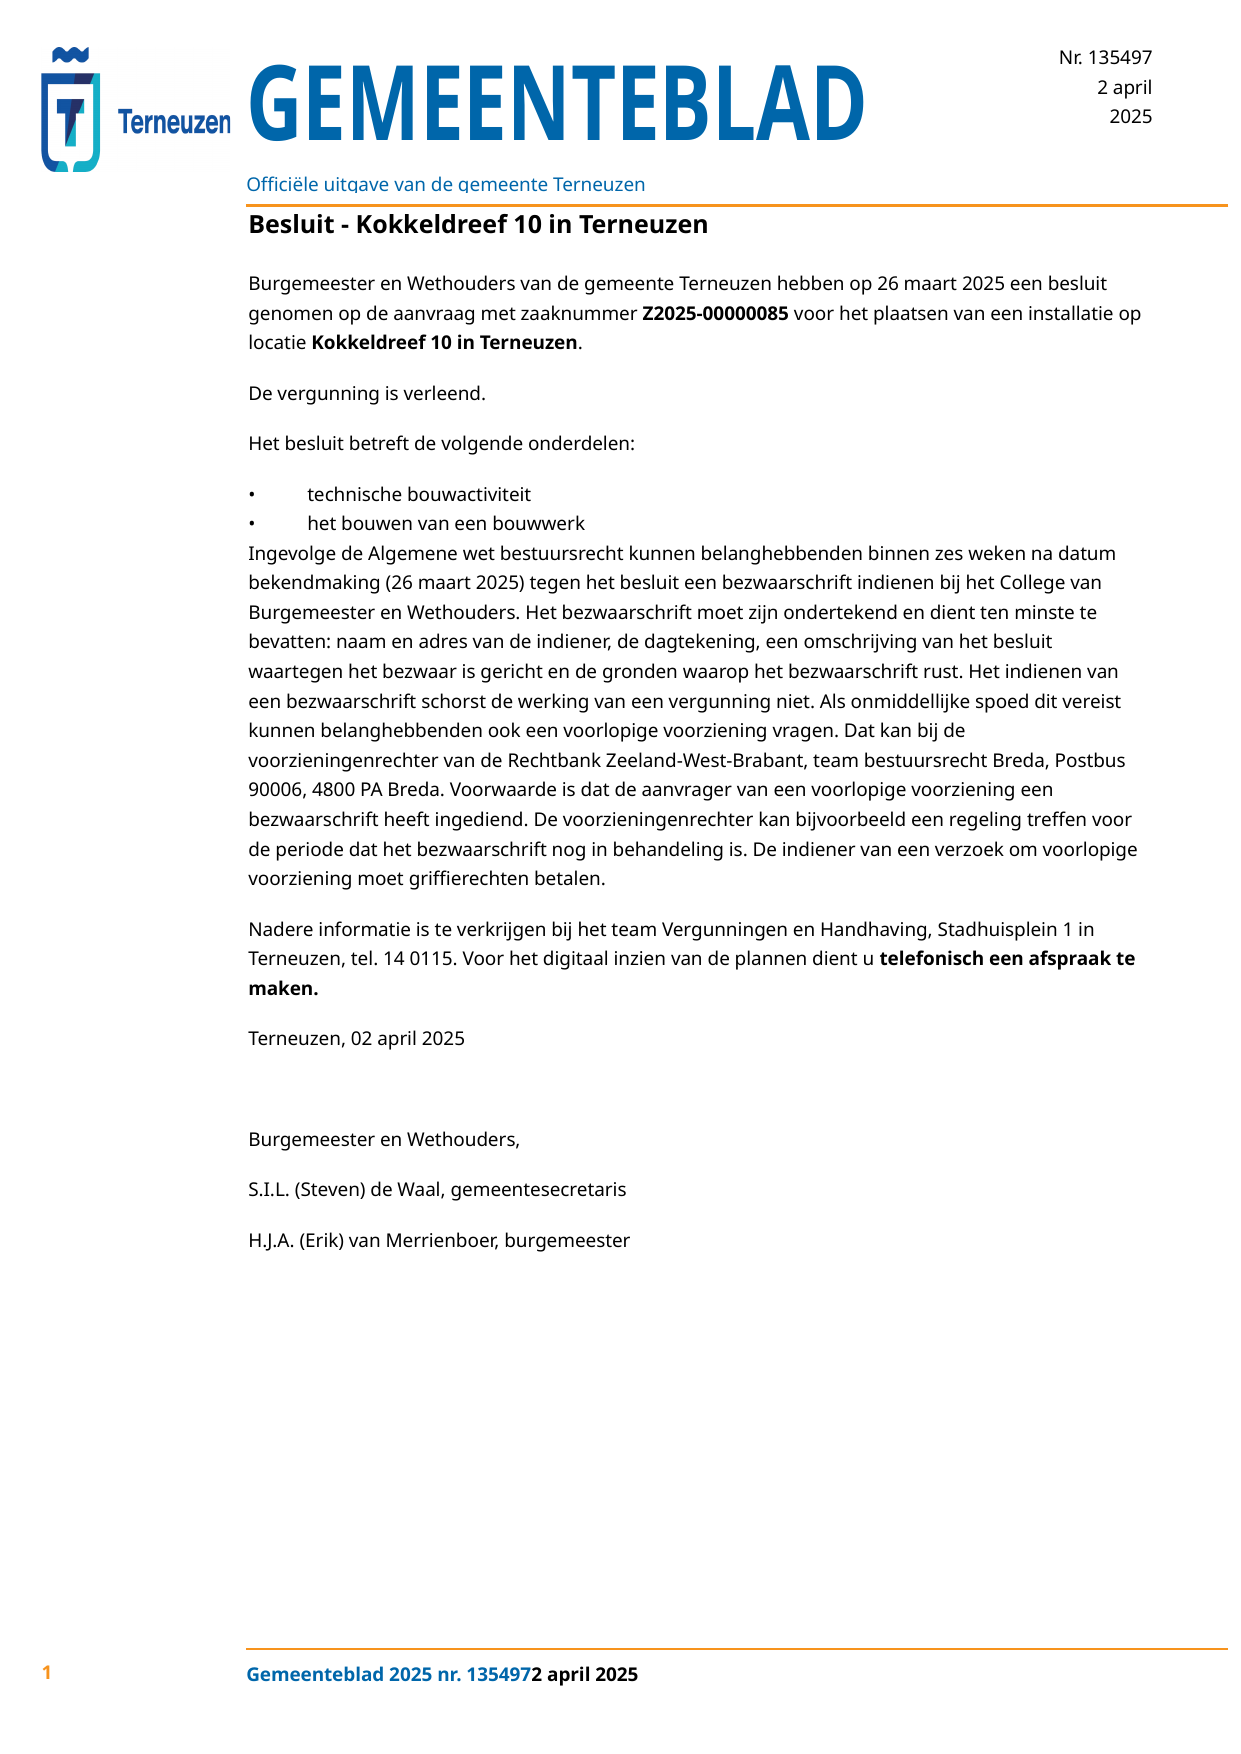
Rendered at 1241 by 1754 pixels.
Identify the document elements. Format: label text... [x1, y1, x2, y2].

text De vergunning is verleend. [248, 380, 1152, 406]
list technische bouwactiviteit [248, 481, 1152, 506]
text Ingevolge de Algemene wet bestuursrecht kunnen belanghebbenden binnen zes weken na datum bekendmaking (26 maart 2025) tegen het besluit een bezwaarschrift indienen bij het College van Burgemeester en Wethouders. Het bezwaarschrift moet zijn ondertekend en dient ten minste te bevatten: naam en adres van de indiener, de dagtekening, een omschrijving van het besluit waartegen het bezwaar is gericht en de gronden waarop het bezwaarschrift rust. Het indienen van een bezwaarschrift schorst de werking van een vergunning niet. Als onmiddellijke spoed dit vereist kunnen belanghebbenden ook een voorlopige voorziening vragen. Dat kan bij de voorzieningenrechter van de Rechtbank Zeeland-West-Brabant, team bestuursrecht Breda, Postbus 90006, 4800 PA Breda. Voorwaarde is dat de aanvrager van een voorlopige voorziening een bezwaarschrift heeft ingediend. De voorzieningenrechter kan bijvoorbeeld een regeling treffen voor de periode dat het bezwaarschrift nog in behandeling is. De indiener van een verzoek om voorlopige voorziening moet griffierechten betalen. [248, 540, 1152, 891]
text Het besluit betreft de volgende onderdelen: [248, 430, 1152, 456]
text Besluit - Kokkeldreef 10 in Terneuzen [248, 207, 1152, 241]
text Nadere informatie is te verkrijgen bij het team Vergunningen en Handhaving, Stadhuisplein 1 in Terneuzen, tel. 14 0115. Voor het digitaal inzien van de plannen dient u telefonisch een afspraak te maken. [248, 916, 1152, 1001]
text Burgemeester en Wethouders van de gemeente Terneuzen hebben op 26 maart 2025 een besluit genomen op de aanvraag met zaaknummer Z2025-00000085 voor het plaatsen van een installatie op locatie Kokkeldreef 10 in Terneuzen. [248, 270, 1152, 355]
text S.I.L. (Steven) de Waal, gemeentesecretaris [248, 1177, 1152, 1202]
list het bouwen van een bouwwerk [248, 510, 1152, 536]
text Burgemeester en Wethouders, [248, 1126, 1152, 1152]
text H.J.A. (Erik) van Merrienboer, burgemeester [248, 1227, 1152, 1253]
text Terneuzen, 02 april 2025 [248, 1025, 1152, 1051]
picture [41, 47, 231, 172]
